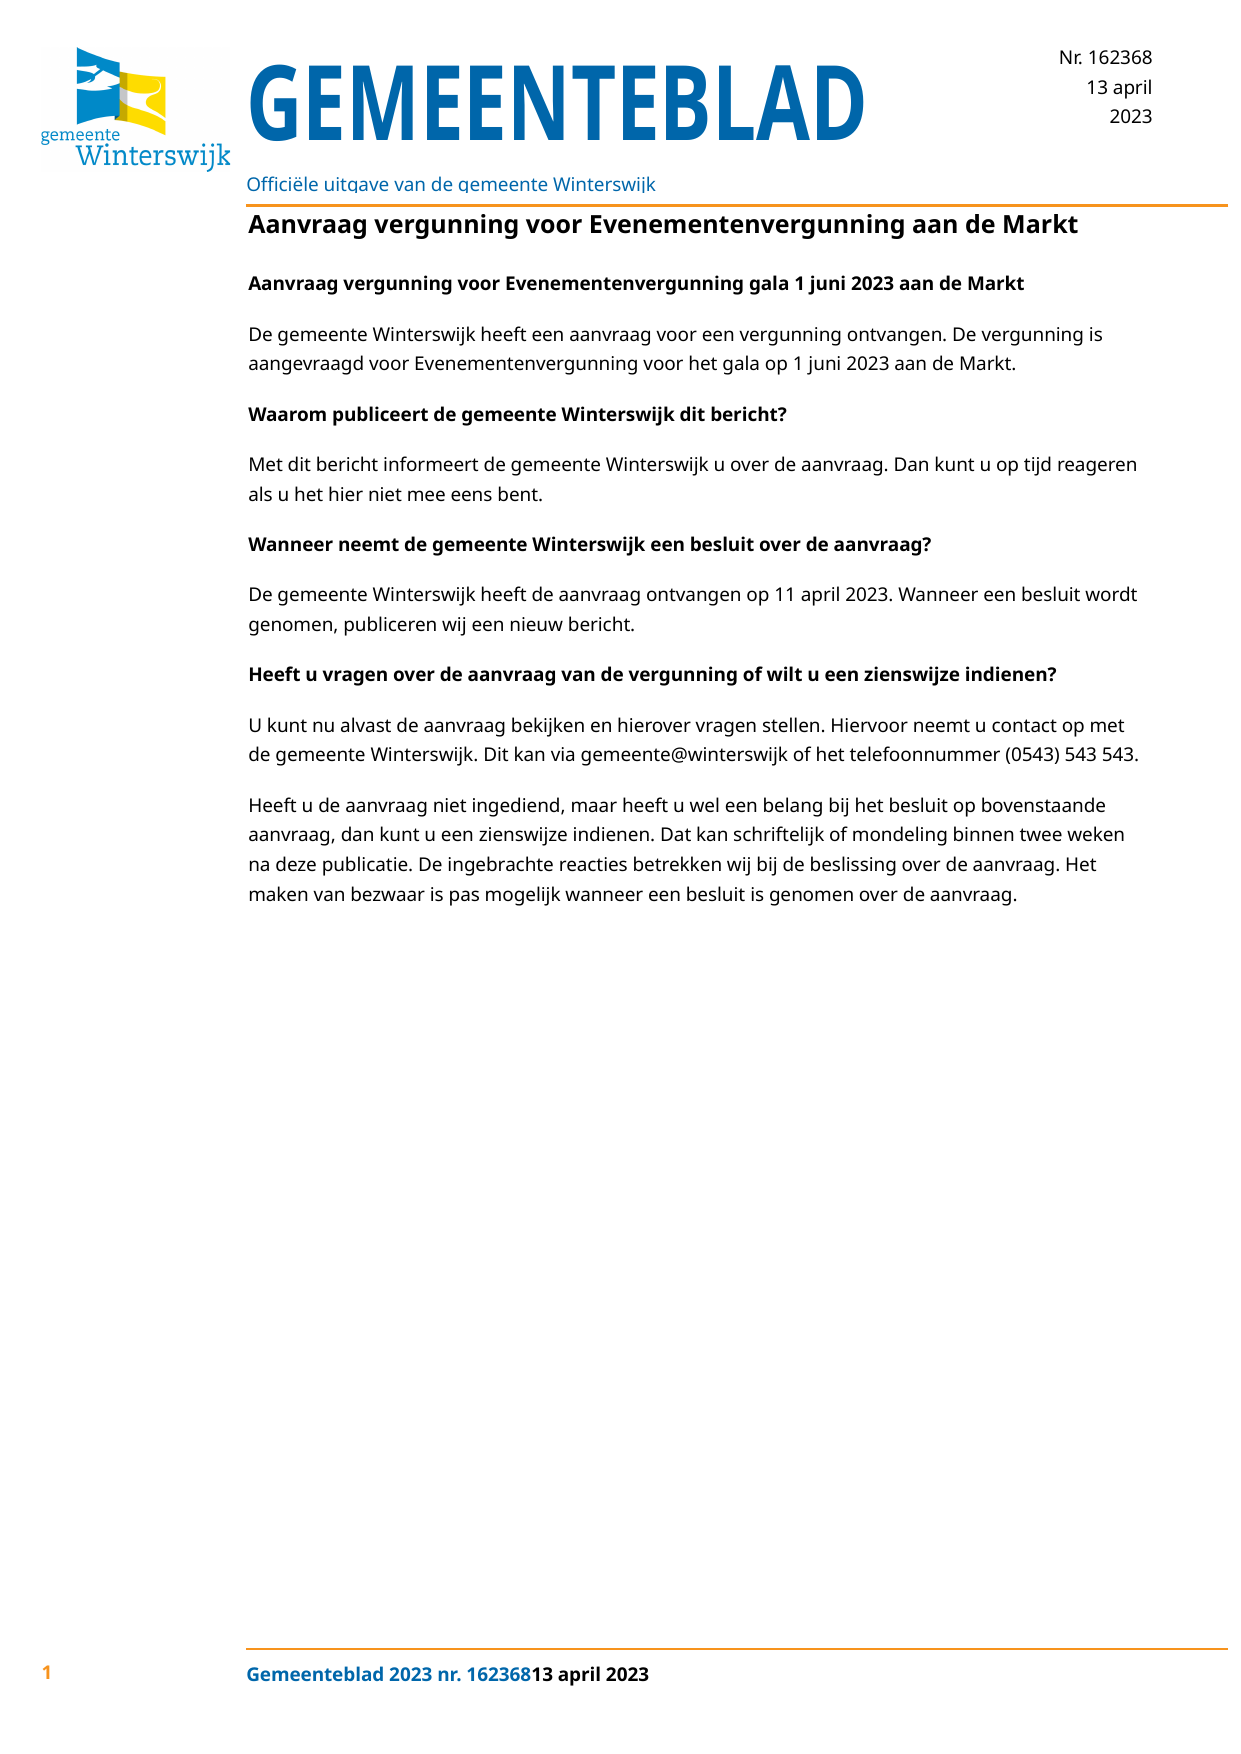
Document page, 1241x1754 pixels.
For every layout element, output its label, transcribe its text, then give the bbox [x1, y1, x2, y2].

text Met dit bericht informeert de gemeente Winterswijk u over de aanvraag. Dan kunt u op tijd reageren als u het hier niet mee eens bent. [248, 451, 1152, 506]
picture [225, 153, 231, 162]
text Heeft u de aanvraag niet ingediend, maar heeft u wel een belang bij het besluit op bovenstaande aanvraag, dan kunt u een zienswijze indienen. Dat kan schriftelijk of mondeling binnen twee weken na deze publicatie. De ingebrachte reacties betrekken wij bij de beslissing over de aanvraag. Het maken van bezwaar is pas mogelijk wanneer een besluit is genomen over de aanvraag. [248, 792, 1152, 906]
text U kunt nu alvast de aanvraag bekijken en hierover vragen stellen. Hiervoor neemt u contact op met de gemeente Winterswijk. Dit kan via gemeente@winterswijk of het telefoonnummer (0543) 543 543. [248, 712, 1152, 767]
text De gemeente Winterswijk heeft een aanvraag voor een vergunning ontvangen. De vergunning is aangevraagd voor Evenementenvergunning voor het gala op 1 juni 2023 aan de Markt. [248, 321, 1152, 376]
text De gemeente Winterswijk heeft de aanvraag ontvangen op 11 april 2023. Wanneer een besluit wordt genomen, publiceren wij een nieuw bericht. [248, 582, 1152, 637]
text Aanvraag vergunning voor Evenementenvergunning gala 1 juni 2023 aan de Markt [248, 270, 1152, 296]
picture [41, 47, 231, 172]
text Heeft u vragen over de aanvraag van de vergunning of wilt u een zienswijze indienen? [248, 662, 1152, 687]
text Aanvraag vergunning voor Evenementenvergunning aan de Markt [248, 207, 1152, 241]
text Wanneer neemt de gemeente Winterswijk een besluit over de aanvraag? [248, 531, 1152, 557]
text Waarom publiceert de gemeente Winterswijk dit bericht? [248, 401, 1152, 426]
